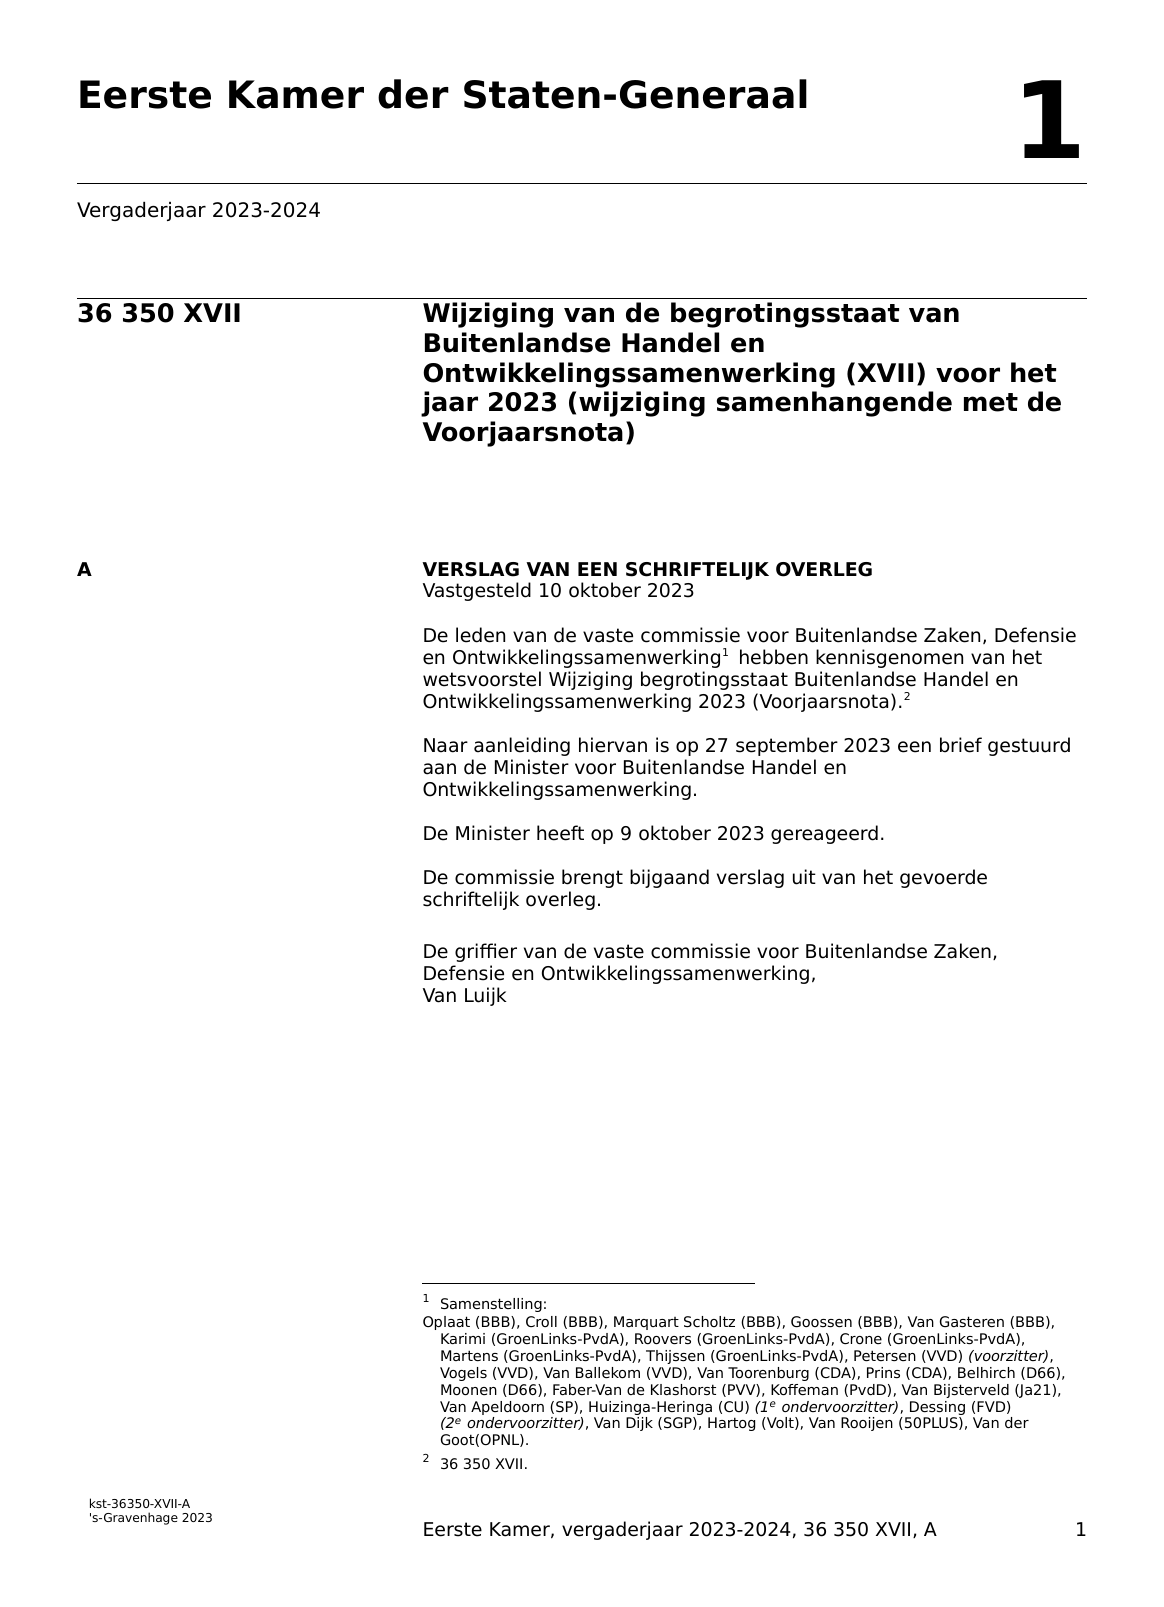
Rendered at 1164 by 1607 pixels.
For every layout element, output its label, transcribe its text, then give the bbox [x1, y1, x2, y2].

text Naar aanleiding hiervan is op 27 september 2023 een brief gestuurd aan de Minister voor Buitenlandse Handel en Ontwikkelingssamenwerking. [422, 735, 1087, 801]
text De griffier van de vaste commissie voor Buitenlandse Zaken, Defensie en Ontwikkelingssamenwerking, Van Luijk [422, 941, 1087, 1007]
text De commissie brengt bijgaand verslag uit van het gevoerde schriftelijk overleg. [422, 867, 1087, 911]
text Vastgesteld 10 oktober 2023 [422, 580, 1087, 602]
text 's-Gravenhage 2023 [88, 1511, 323, 1525]
text Oplaat (BBB), Croll (BBB), Marquart Scholtz (BBB), Goossen (BBB), Van Gasteren (BBB), Karimi (GroenLinks-PvdA), Roovers (GroenLinks-PvdA), Crone (GroenLinks-PvdA), Martens (GroenLinks-PvdA), Thijssen (GroenLinks-PvdA), Petersen (VVD) (voorzitter), Vogels (VVD), Van Ballekom (VVD), Van Toorenburg (CDA), Prins (CDA), Belhirch (D66), Moonen (D66), Faber-Van de Klashorst (PVV), Koffeman (PvdD), Van Bijsterveld (Ja21), Van Apeldoorn (SP), Huizinga-Heringa (CU) (1e ondervoorzitter), Dessing (FVD) (2e ondervoorzitter), Van Dijk (SGP), Hartog (Volt), Van Rooijen (50PLUS), Van der Goot(OPNL). [422, 1314, 1087, 1449]
text De leden van de vaste commissie voor Buitenlandse Zaken, Defensie en Ontwikkelingssamenwerking hebben kennisgenomen van het wetsvoorstel Wijziging begrotingsstaat Buitenlandse Handel en Ontwikkelingssamenwerking 2023 (Voorjaarsnota). [422, 624, 1087, 712]
table_header Eerste Kamer der Staten-Generaal [77, 59, 886, 183]
text kst-36350-XVII-A [88, 1497, 323, 1511]
text De Minister heeft op 9 oktober 2023 gereageerd. [422, 823, 1087, 845]
text Samenstelling: [422, 1292, 1087, 1314]
table_header 1 [886, 59, 1087, 183]
table_cell Vergaderjaar 2023-2024 [77, 184, 1087, 298]
subtitle 36 350 XVII Wijziging van de begrotingsstaat van Buitenlandse Handel en Ontwikkelingssamenwerking (XVII) voor het jaar 2023 (wijziging samenhangende met de Voorjaarsnota) [77, 299, 1087, 447]
subtitle A VERSLAG VAN EEN SCHRIFTELIJK OVERLEG [77, 558, 1087, 580]
text 36 350 XVII. [422, 1452, 1087, 1474]
